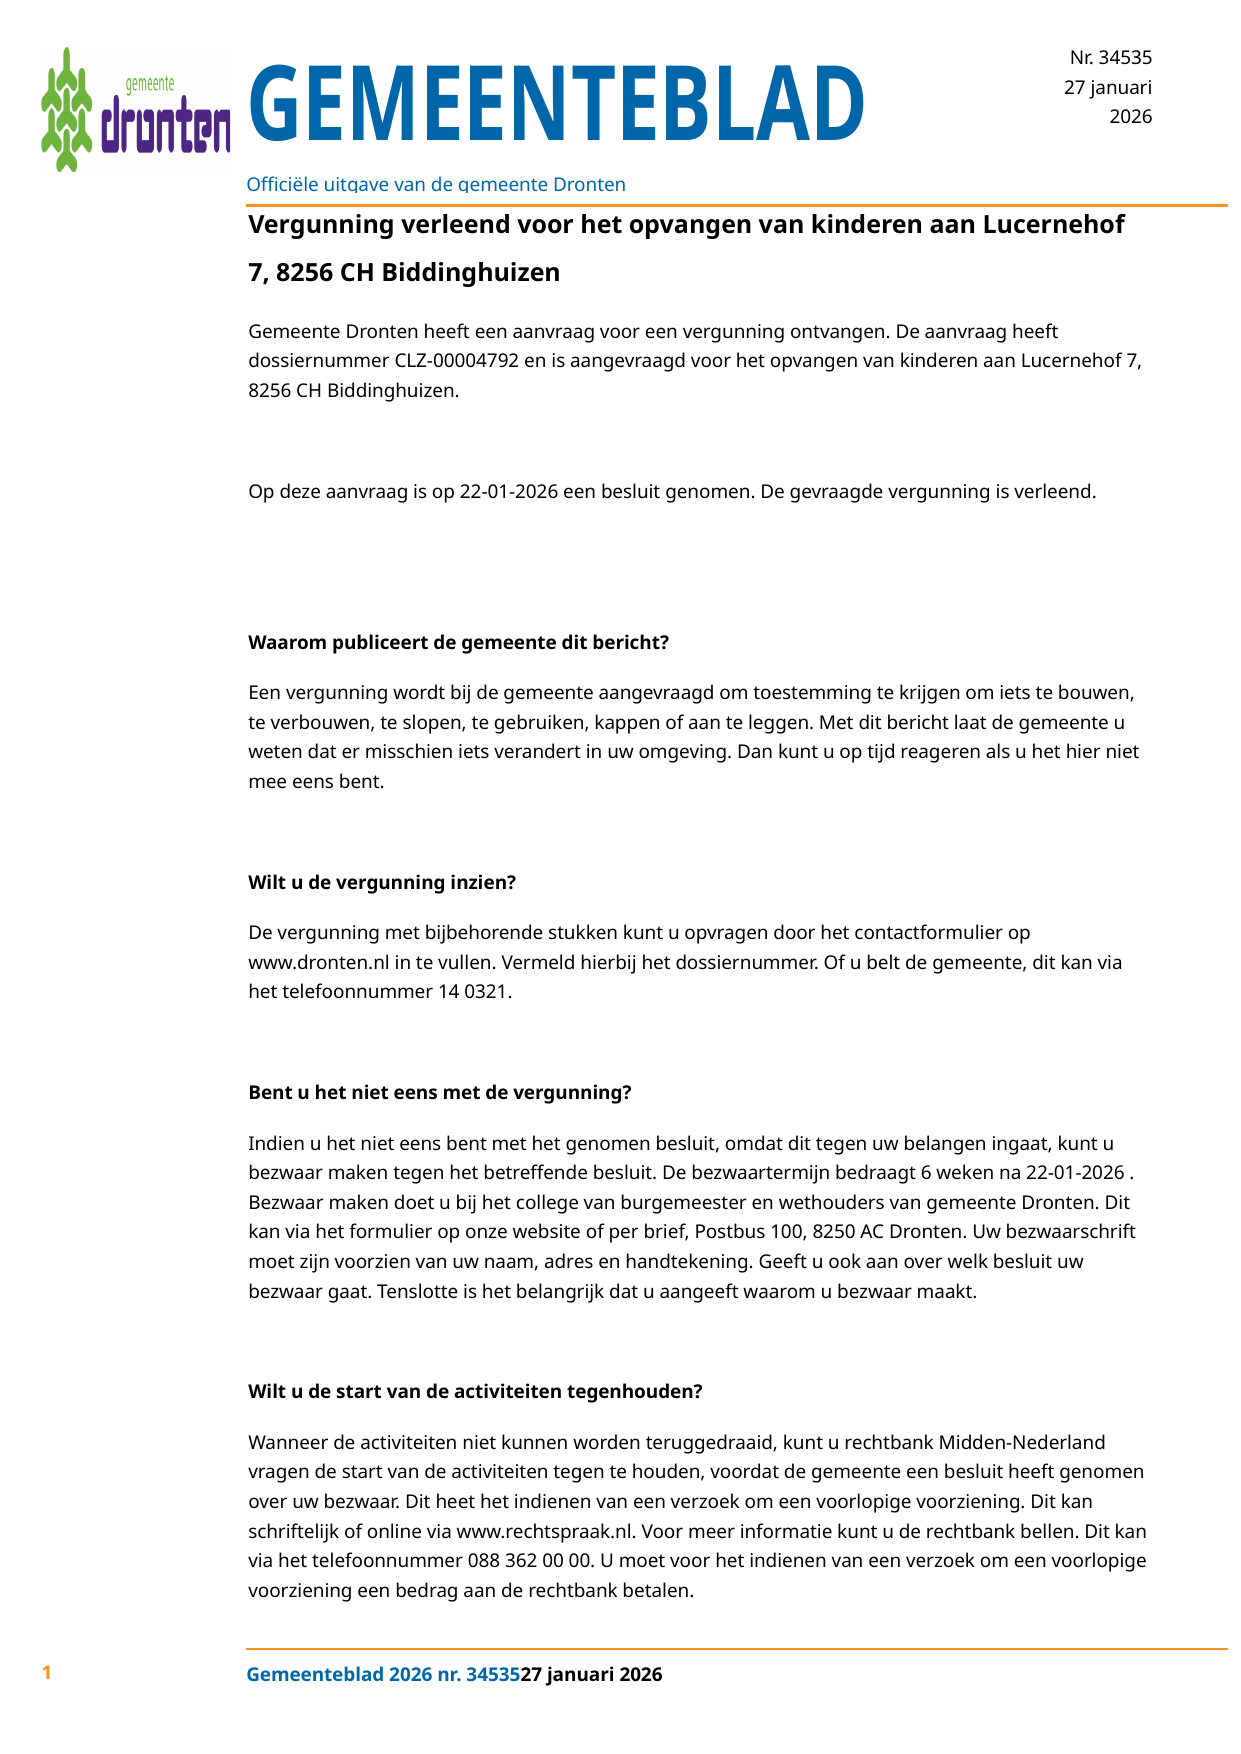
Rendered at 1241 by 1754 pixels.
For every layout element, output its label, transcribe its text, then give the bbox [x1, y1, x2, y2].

text Wilt u de vergunning inzien? [248, 869, 1152, 895]
picture [41, 47, 231, 172]
text Op deze aanvraag is op 22-01-2026 een besluit genomen. De gevraagde vergunning is verleend. [248, 478, 1152, 504]
text Gemeente Dronten heeft een aanvraag voor een vergunning ontvangen. De aanvraag heeft dossiernummer CLZ-00004792 en is aangevraagd voor het opvangen van kinderen aan Lucernehof 7, 8256 CH Biddinghuizen. [248, 318, 1152, 403]
text Waarom publiceert de gemeente dit bericht? [248, 629, 1152, 655]
text Indien u het niet eens bent met het genomen besluit, omdat dit tegen uw belangen ingaat, kunt u bezwaar maken tegen het betreffende besluit. De bezwaartermijn bedraagt 6 weken na 22-01-2026 . Bezwaar maken doet u bij het college van burgemeester en wethouders van gemeente Dronten. Dit kan via het formulier op onze website of per brief, Postbus 100, 8250 AC Dronten. Uw bezwaarschrift moet zijn voorzien van uw naam, adres en handtekening. Geeft u ook aan over welk besluit uw bezwaar gaat. Tenslotte is het belangrijk dat u aangeeft waarom u bezwaar maakt. [248, 1130, 1152, 1304]
text Vergunning verleend voor het opvangen van kinderen aan Lucernehof 7, 8256 CH Biddinghuizen [248, 207, 1152, 288]
text Bent u het niet eens met de vergunning? [248, 1079, 1152, 1105]
text Wanneer de activiteiten niet kunnen worden teruggedraaid, kunt u rechtbank Midden-Nederland vragen de start van de activiteiten tegen te houden, voordat de gemeente een besluit heeft genomen over uw bezwaar. Dit heet het indienen van een verzoek om een voorlopige voorziening. Dit kan schriftelijk of online via www.rechtspraak.nl. Voor meer informatie kunt u de rechtbank bellen. Dit kan via het telefoonnummer 088 362 00 00. U moet voor het indienen van een verzoek om een voorlopige voorziening een bedrag aan de rechtbank betalen. [248, 1429, 1152, 1603]
text Wilt u de start van de activiteiten tegenhouden? [248, 1379, 1152, 1404]
text De vergunning met bijbehorende stukken kunt u opvragen door het contactformulier op www.dronten.nl in te vullen. Vermeld hierbij het dossiernummer. Of u belt de gemeente, dit kan via het telefoonnummer 14 0321. [248, 919, 1152, 1004]
text Een vergunning wordt bij de gemeente aangevraagd om toestemming te krijgen om iets te bouwen, te verbouwen, te slopen, te gebruiken, kappen of aan te leggen. Met dit bericht laat de gemeente u weten dat er misschien iets verandert in uw omgeving. Dan kunt u op tijd reageren als u het hier niet mee eens bent. [248, 679, 1152, 794]
